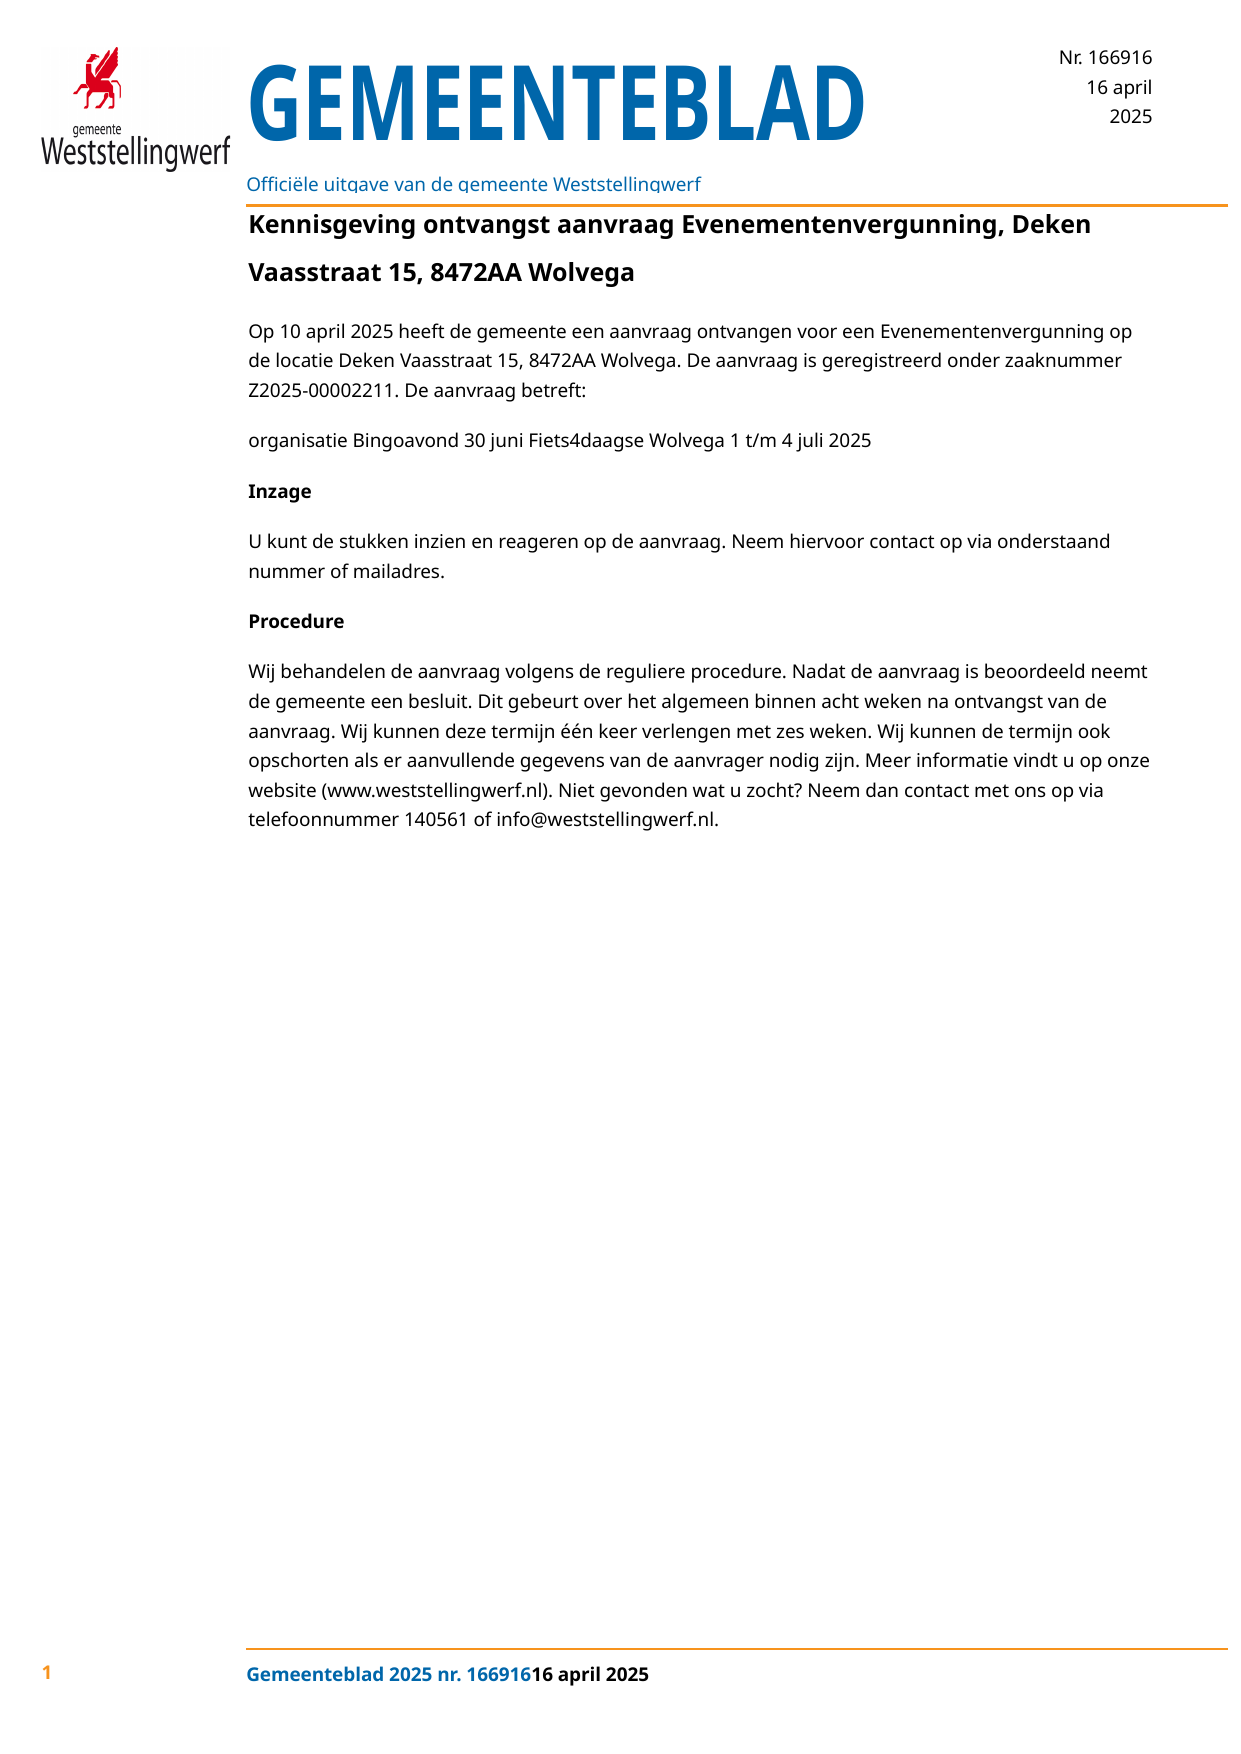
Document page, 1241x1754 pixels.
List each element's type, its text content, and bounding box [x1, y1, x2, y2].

text Procedure [248, 608, 1152, 634]
text Wij behandelen de aanvraag volgens de reguliere procedure. Nadat de aanvraag is beoordeeld neemt de gemeente een besluit. Dit gebeurt over het algemeen binnen acht weken na ontvangst van de aanvraag. Wij kunnen deze termijn één keer verlengen met zes weken. Wij kunnen de termijn ook opschorten als er aanvullende gegevens van de aanvrager nodig zijn. Meer informatie vindt u op onze website (www.weststellingwerf.nl). Niet gevonden wat u zocht? Neem dan contact met ons op via telefoonnummer 140561 of info@weststellingwerf.nl. [248, 659, 1152, 832]
text organisatie Bingoavond 30 juni Fiets4daagse Wolvega 1 t/m 4 juli 2025 [248, 427, 1152, 453]
text Inzage [248, 478, 1152, 504]
picture [41, 47, 231, 172]
text Op 10 april 2025 heeft de gemeente een aanvraag ontvangen voor een Evenementenvergunning op de locatie Deken Vaasstraat 15, 8472AA Wolvega. De aanvraag is geregistreerd onder zaaknummer Z2025-00002211. De aanvraag betreft: [248, 318, 1152, 403]
text U kunt de stukken inzien en reageren op de aanvraag. Neem hiervoor contact op via onderstaand nummer of mailadres. [248, 528, 1152, 584]
text Kennisgeving ontvangst aanvraag Evenementenvergunning, Deken Vaasstraat 15, 8472AA Wolvega [248, 207, 1152, 288]
